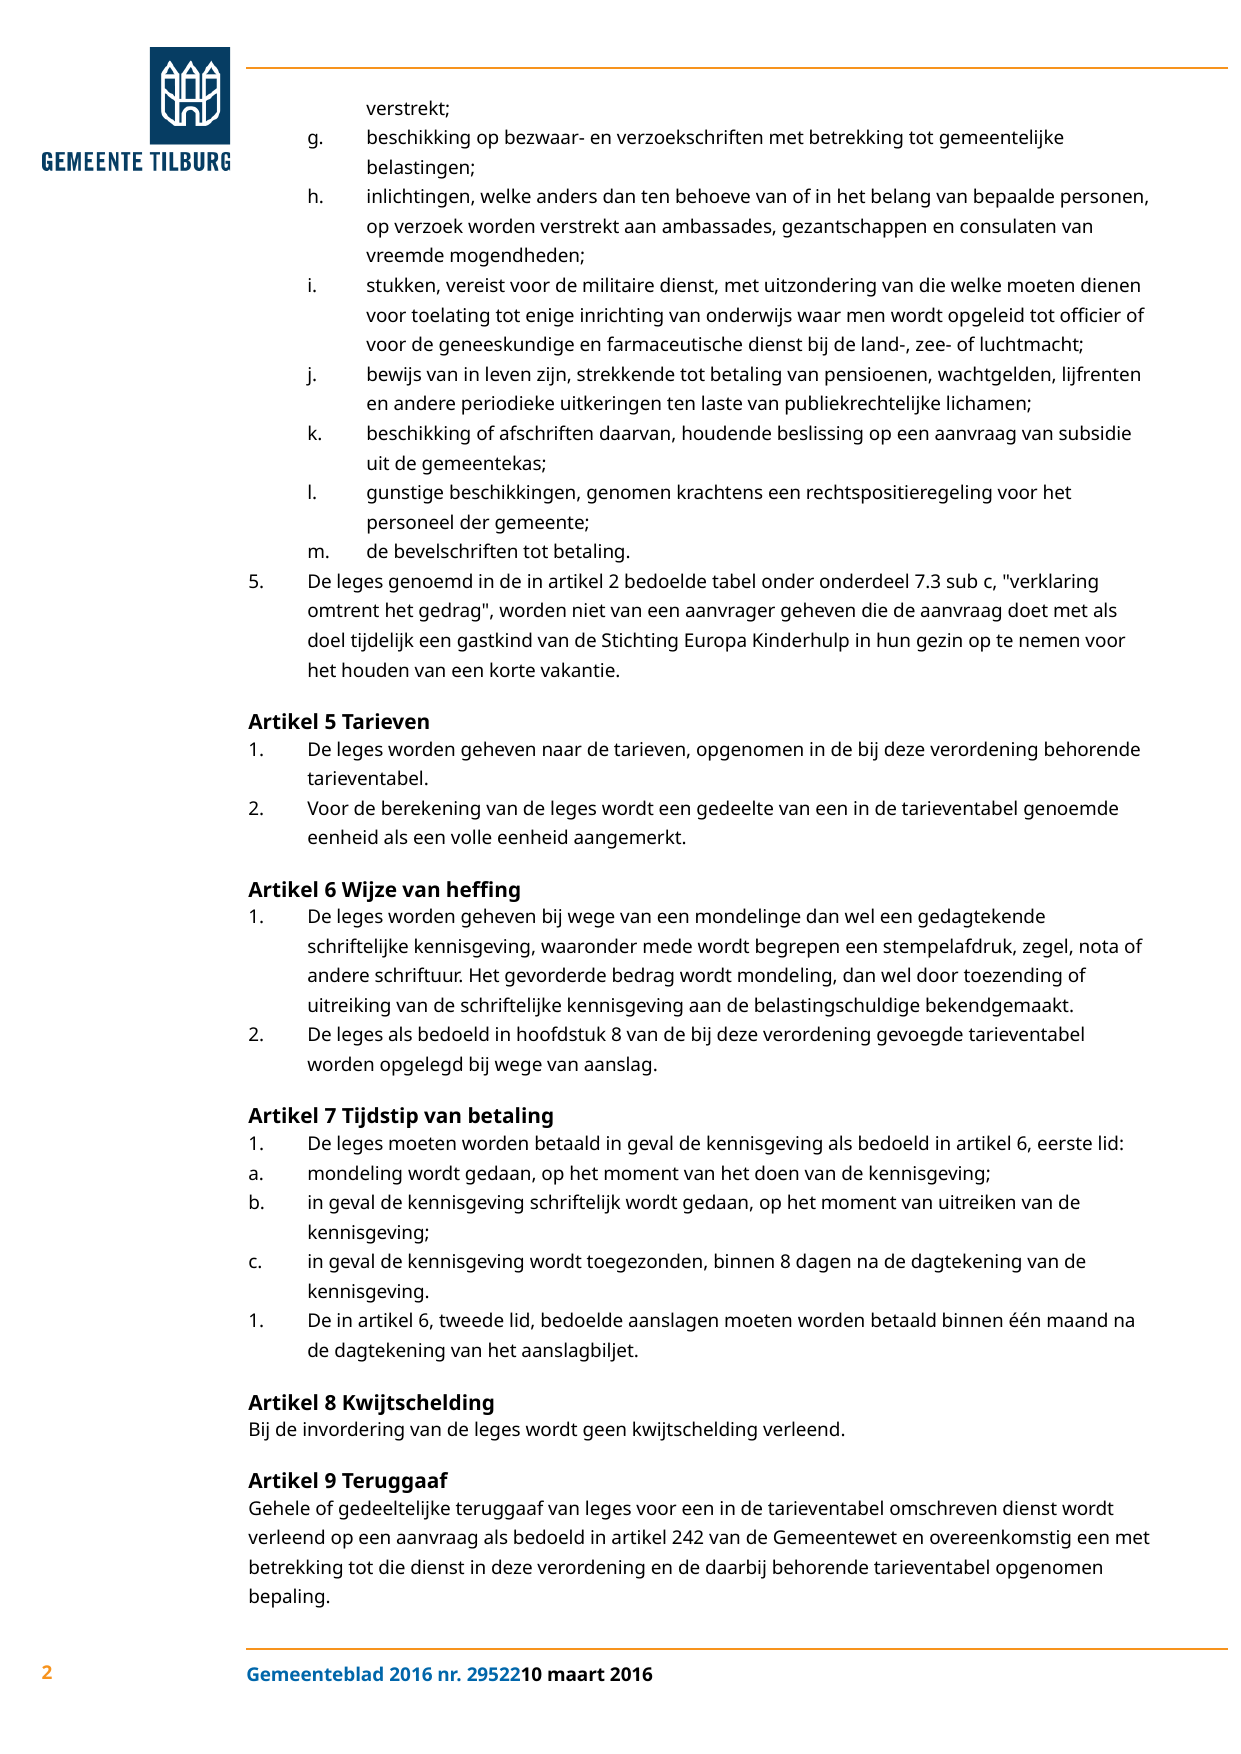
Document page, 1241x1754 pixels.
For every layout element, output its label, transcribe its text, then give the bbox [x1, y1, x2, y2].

text Artikel 7 Tijdstip van betaling [248, 1102, 1152, 1130]
list De leges als bedoeld in hoofdstuk 8 van de bij deze verordening gevoegde tarieventabel worden opgelegd bij wege van aanslag. [248, 1022, 1152, 1077]
list mondeling wordt gedaan, op het moment van het doen van de kennisgeving; [248, 1160, 1152, 1185]
list De in artikel 6, tweede lid, bedoelde aanslagen moeten worden betaald binnen één maand na de dagtekening van het aanslagbiljet. [248, 1308, 1152, 1363]
list beschikking op bezwaar- en verzoekschriften met betrekking tot gemeentelijke belastingen; [307, 124, 1152, 180]
list stukken, vereist voor de militaire dienst, met uitzondering van die welke moeten dienen voor toelating tot enige inrichting van onderwijs waar men wordt opgeleid tot officier of voor de geneeskundige en farmaceutische dienst bij de land-, zee- of luchtmacht; [307, 272, 1152, 357]
list verstrekt; [307, 95, 1152, 121]
list De leges worden geheven naar de tarieven, opgenomen in de bij deze verordening behorende tarieventabel. [248, 736, 1152, 791]
picture [41, 47, 231, 172]
list de bevelschriften tot betaling. [307, 538, 1152, 564]
list inlichtingen, welke anders dan ten behoeve van of in het belang van bepaalde personen, op verzoek worden verstrekt aan ambassades, gezantschappen en consulaten van vreemde mogendheden; [307, 183, 1152, 268]
text Artikel 9 Teruggaaf [248, 1466, 1152, 1495]
text Bij de invordering van de leges wordt geen kwijtschelding verleend. [248, 1416, 1152, 1442]
list De leges worden geheven bij wege van een mondelinge dan wel een gedagtekende schriftelijke kennisgeving, waaronder mede wordt begrepen een stempelafdruk, zegel, nota of andere schriftuur. Het gevorderde bedrag wordt mondeling, dan wel door toezending of uitreiking van de schriftelijke kennisgeving aan de belastingschuldige bekendgemaakt. [248, 903, 1152, 1018]
list De leges genoemd in de in artikel 2 bedoelde tabel onder onderdeel 7.3 sub c, "verklaring omtrent het gedrag", worden niet van een aanvrager geheven die de aanvraag doet met als doel tijdelijk een gastkind van de Stichting Europa Kinderhulp in hun gezin op te nemen voor het houden van een korte vakantie. [248, 568, 1152, 683]
list Voor de berekening van de leges wordt een gedeelte van een in de tarieventabel genoemde eenheid als een volle eenheid aangemerkt. [248, 795, 1152, 850]
list in geval de kennisgeving wordt toegezonden, binnen 8 dagen na de dagtekening van de kennisgeving. [248, 1248, 1152, 1304]
list beschikking of afschriften daarvan, houdende beslissing op een aanvraag van subsidie uit de gemeentekas; [307, 420, 1152, 476]
list bewijs van in leven zijn, strekkende tot betaling van pensioenen, wachtgelden, lijfrenten en andere periodieke uitkeringen ten laste van publiekrechtelijke lichamen; [307, 361, 1152, 416]
text Artikel 6 Wijze van heffing [248, 875, 1152, 903]
list in geval de kennisgeving schriftelijk wordt gedaan, op het moment van uitreiken van de kennisgeving; [248, 1189, 1152, 1244]
list De leges moeten worden betaald in geval de kennisgeving als bedoeld in artikel 6, eerste lid: [248, 1130, 1152, 1156]
text Gehele of gedeeltelijke teruggaaf van leges voor een in de tarieventabel omschreven dienst wordt verleend op een aanvraag als bedoeld in artikel 242 van de Gemeentewet en overeenkomstig een met betrekking tot die dienst in deze verordening en de daarbij behorende tarieventabel opgenomen bepaling. [248, 1495, 1152, 1609]
text Artikel 5 Tarieven [248, 707, 1152, 736]
list gunstige beschikkingen, genomen krachtens een rechtspositieregeling voor het personeel der gemeente; [307, 479, 1152, 535]
text Artikel 8 Kwijtschelding [248, 1388, 1152, 1416]
